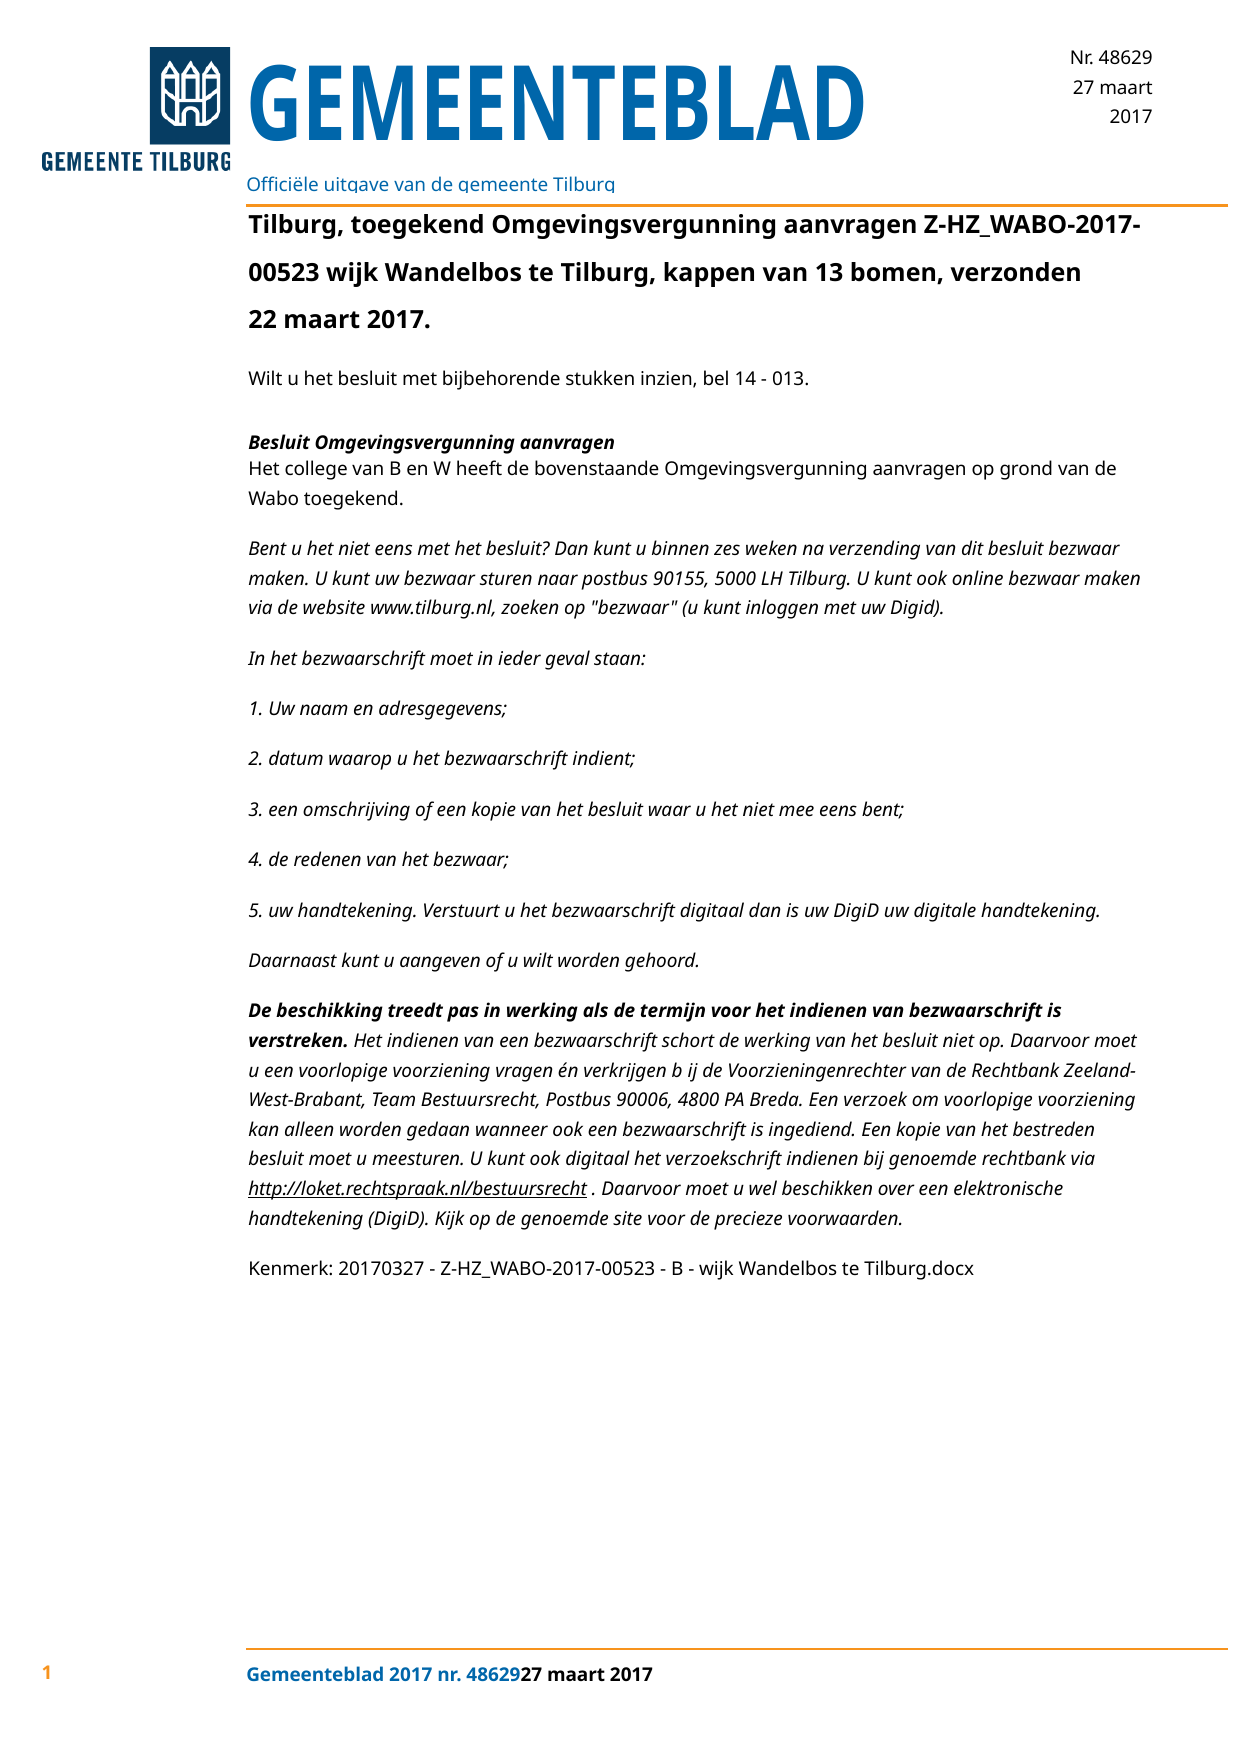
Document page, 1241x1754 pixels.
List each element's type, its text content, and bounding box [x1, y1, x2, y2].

text Besluit Omgevingsvergunning aanvragen [248, 429, 1152, 455]
picture [41, 47, 231, 172]
text Het college van B en W heeft de bovenstaande Omgevingsvergunning aanvragen op grond van de Wabo toegekend. [248, 455, 1152, 511]
text 4. de redenen van het bezwaar; [248, 846, 1152, 872]
text 5. uw handtekening. Verstuurt u het bezwaarschrift digitaal dan is uw DigiD uw digitale handtekening. [248, 897, 1152, 923]
text 2. datum waarop u het bezwaarschrift indient; [248, 746, 1152, 771]
text 1. Uw naam en adresgegevens; [248, 695, 1152, 721]
text 3. een omschrijving of een kopie van het besluit waar u het niet mee eens bent; [248, 796, 1152, 822]
text In het bezwaarschrift moet in ieder geval staan: [248, 645, 1152, 671]
text Kenmerk: 20170327 - Z-HZ_WABO-2017-00523 - B - wijk Wandelbos te Tilburg.docx [248, 1255, 1152, 1281]
text Tilburg, toegekend Omgevingsvergunning aanvragen Z-HZ_WABO-2017-00523 wijk Wandelbos te Tilburg, kappen van 13 bomen, verzonden 22 maart 2017. [248, 207, 1152, 336]
text Bent u het niet eens met het besluit? Dan kunt u binnen zes weken na verzending van dit besluit bezwaar maken. U kunt uw bezwaar sturen naar postbus 90155, 5000 LH Tilburg. U kunt ook online bezwaar maken via de website www.tilburg.nl, zoeken op "bezwaar" (u kunt inloggen met uw Digid). [248, 535, 1152, 620]
text De beschikking treedt pas in werking als de termijn voor het indienen van bezwaarschrift is verstreken. Het indienen van een bezwaarschrift schort de werking van het besluit niet op. Daarvoor moet u een voorlopige voorziening vragen én verkrijgen b ij de Voorzieningenrechter van de Rechtbank Zeeland-West-Brabant, Team Bestuursrecht, Postbus 90006, 4800 PA Breda. Een verzoek om voorlopige voorziening kan alleen worden gedaan wanneer ook een bezwaarschrift is ingediend. Een kopie van het bestreden besluit moet u meesturen. U kunt ook digitaal het verzoekschrift indienen bij genoemde rechtbank via http://loket.rechtspraak.nl/bestuursrecht . Daarvoor moet u wel beschikken over een elektronische handtekening (DigiD). Kijk op de genoemde site voor de precieze voorwaarden. [248, 998, 1152, 1231]
text Daarnaast kunt u aangeven of u wilt worden gehoord. [248, 947, 1152, 973]
text Wilt u het besluit met bijbehorende stukken inzien, bel 14 - 013. [248, 366, 1152, 391]
